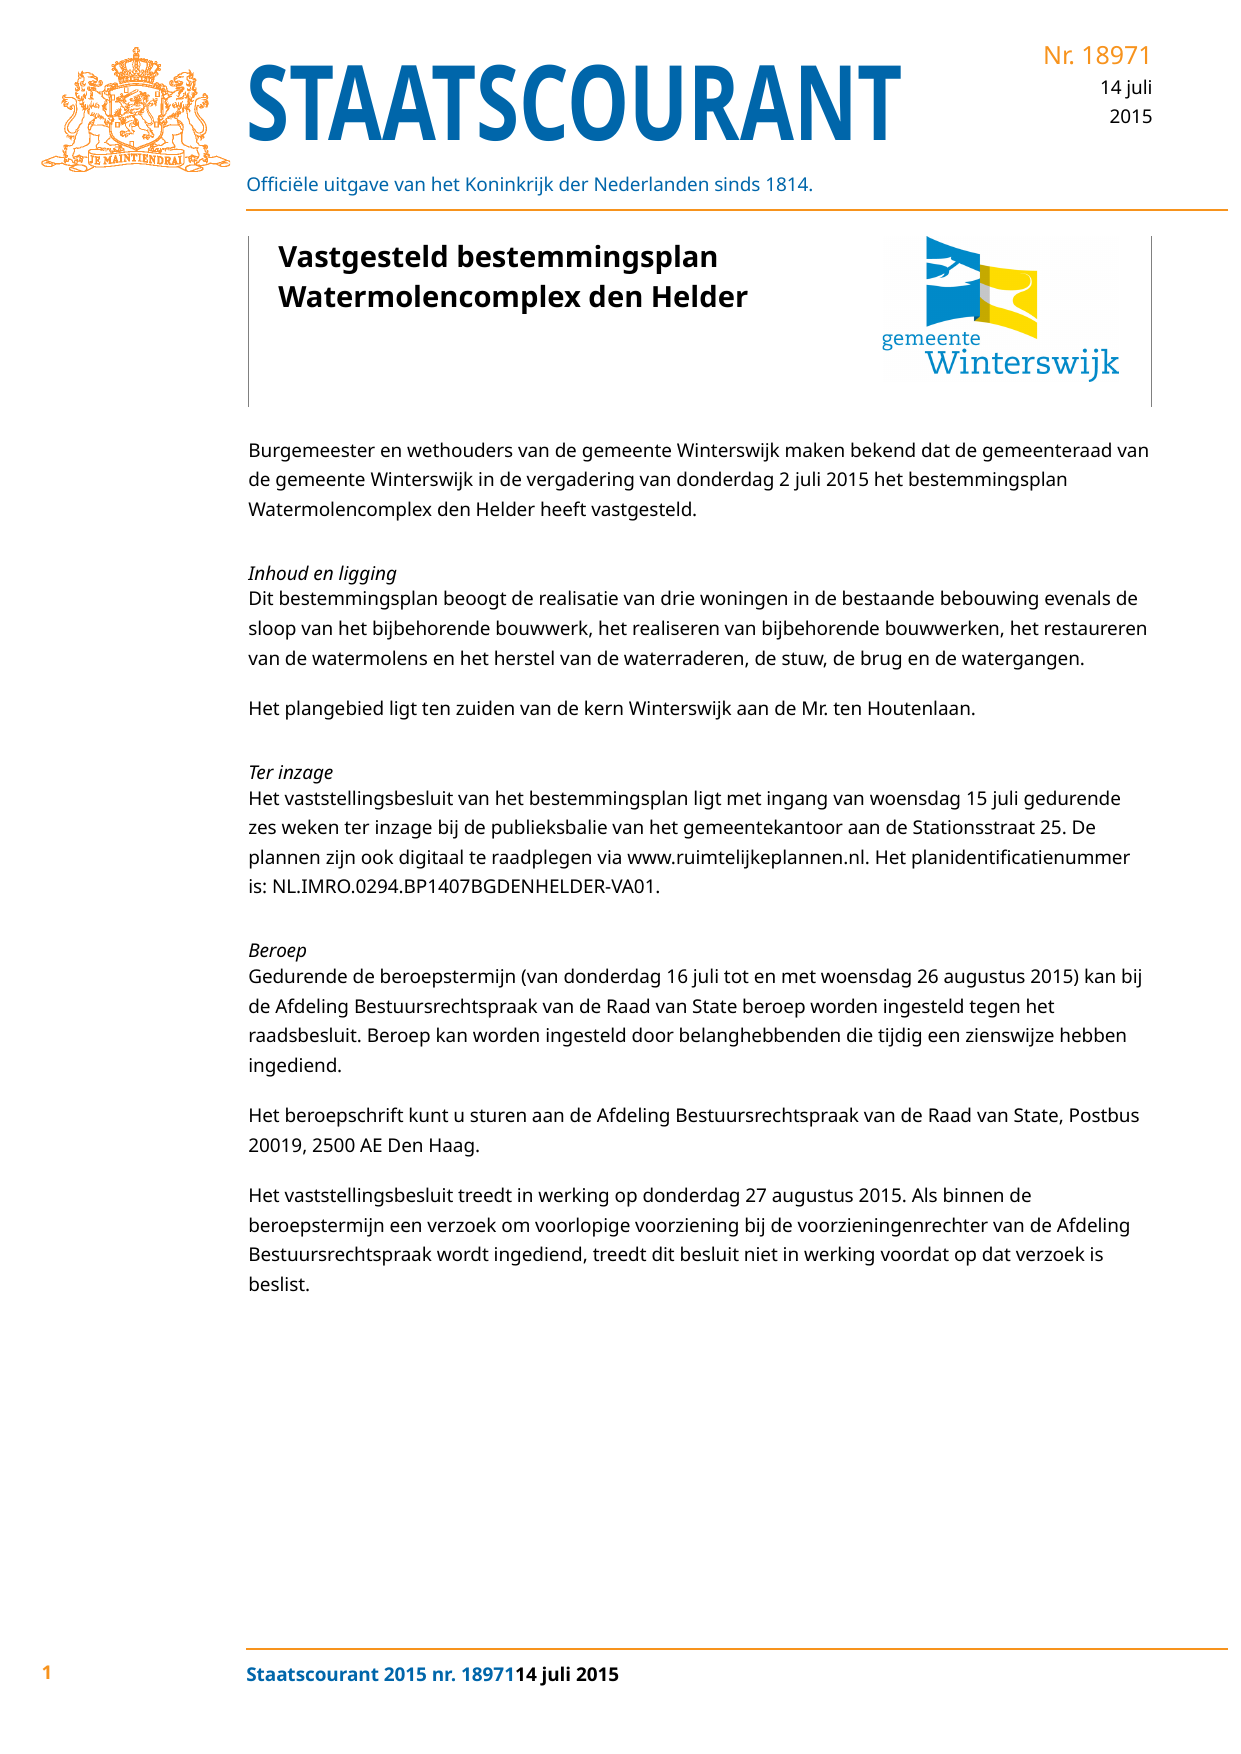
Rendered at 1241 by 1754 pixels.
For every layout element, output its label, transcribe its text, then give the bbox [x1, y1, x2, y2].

text Ter inzage [248, 759, 1152, 785]
table_header [850, 236, 1151, 407]
text Het vaststellingsbesluit treedt in werking op donderdag 27 augustus 2015. Als binnen de beroepstermijn een verzoek om voorlopige voorziening bij de voorzieningenrechter van de Afdeling Bestuursrechtspraak wordt ingediend, treedt dit besluit niet in werking voordat op dat verzoek is beslist. [248, 1182, 1152, 1297]
text Dit bestemmingsplan beoogt de realisatie van drie woningen in de bestaande bebouwing evenals de sloop van het bijbehorende bouwwerk, het realiseren van bijbehorende bouwwerken, het restaureren van de watermolens en het herstel van de waterraderen, de stuw, de brug en de watergangen. [248, 586, 1152, 671]
table_header Vastgesteld bestemmingsplan Watermolencomplex den Helder [249, 236, 850, 407]
text Gedurende de beroepstermijn (van donderdag 16 juli tot en met woensdag 26 augustus 2015) kan bij de Afdeling Bestuursrechtspraak van de Raad van State beroep worden ingesteld tegen het raadsbesluit. Beroep kan worden ingesteld door belanghebbenden die tijdig een zienswijze hebben ingediend. [248, 963, 1152, 1078]
text Het beroepschrift kunt u sturen aan de Afdeling Bestuursrechtspraak van de Raad van State, Postbus 20019, 2500 AE Den Haag. [248, 1102, 1152, 1158]
picture [882, 236, 1119, 382]
picture [1111, 360, 1119, 371]
text Het vaststellingsbesluit van het bestemmingsplan ligt met ingang van woensdag 15 juli gedurende zes weken ter inzage bij de publieksbalie van het gemeentekantoor aan de Stationsstraat 25. De plannen zijn ook digitaal te raadplegen via www.ruimtelijkeplannen.nl. Het planidentificatienummer is: NL.IMRO.0294.BP1407BGDENHELDER-VA01. [248, 785, 1152, 899]
text Het plangebied ligt ten zuiden van de kern Winterswijk aan de Mr. ten Houtenlaan. [248, 695, 1152, 721]
text Inhoud en ligging [248, 560, 1152, 586]
text Burgemeester en wethouders van de gemeente Winterswijk maken bekend dat de gemeenteraad van de gemeente Winterswijk in de vergadering van donderdag 2 juli 2015 het bestemmingsplan Watermolencomplex den Helder heeft vastgesteld. [248, 437, 1152, 522]
text Beroep [248, 938, 1152, 963]
picture [41, 47, 231, 172]
